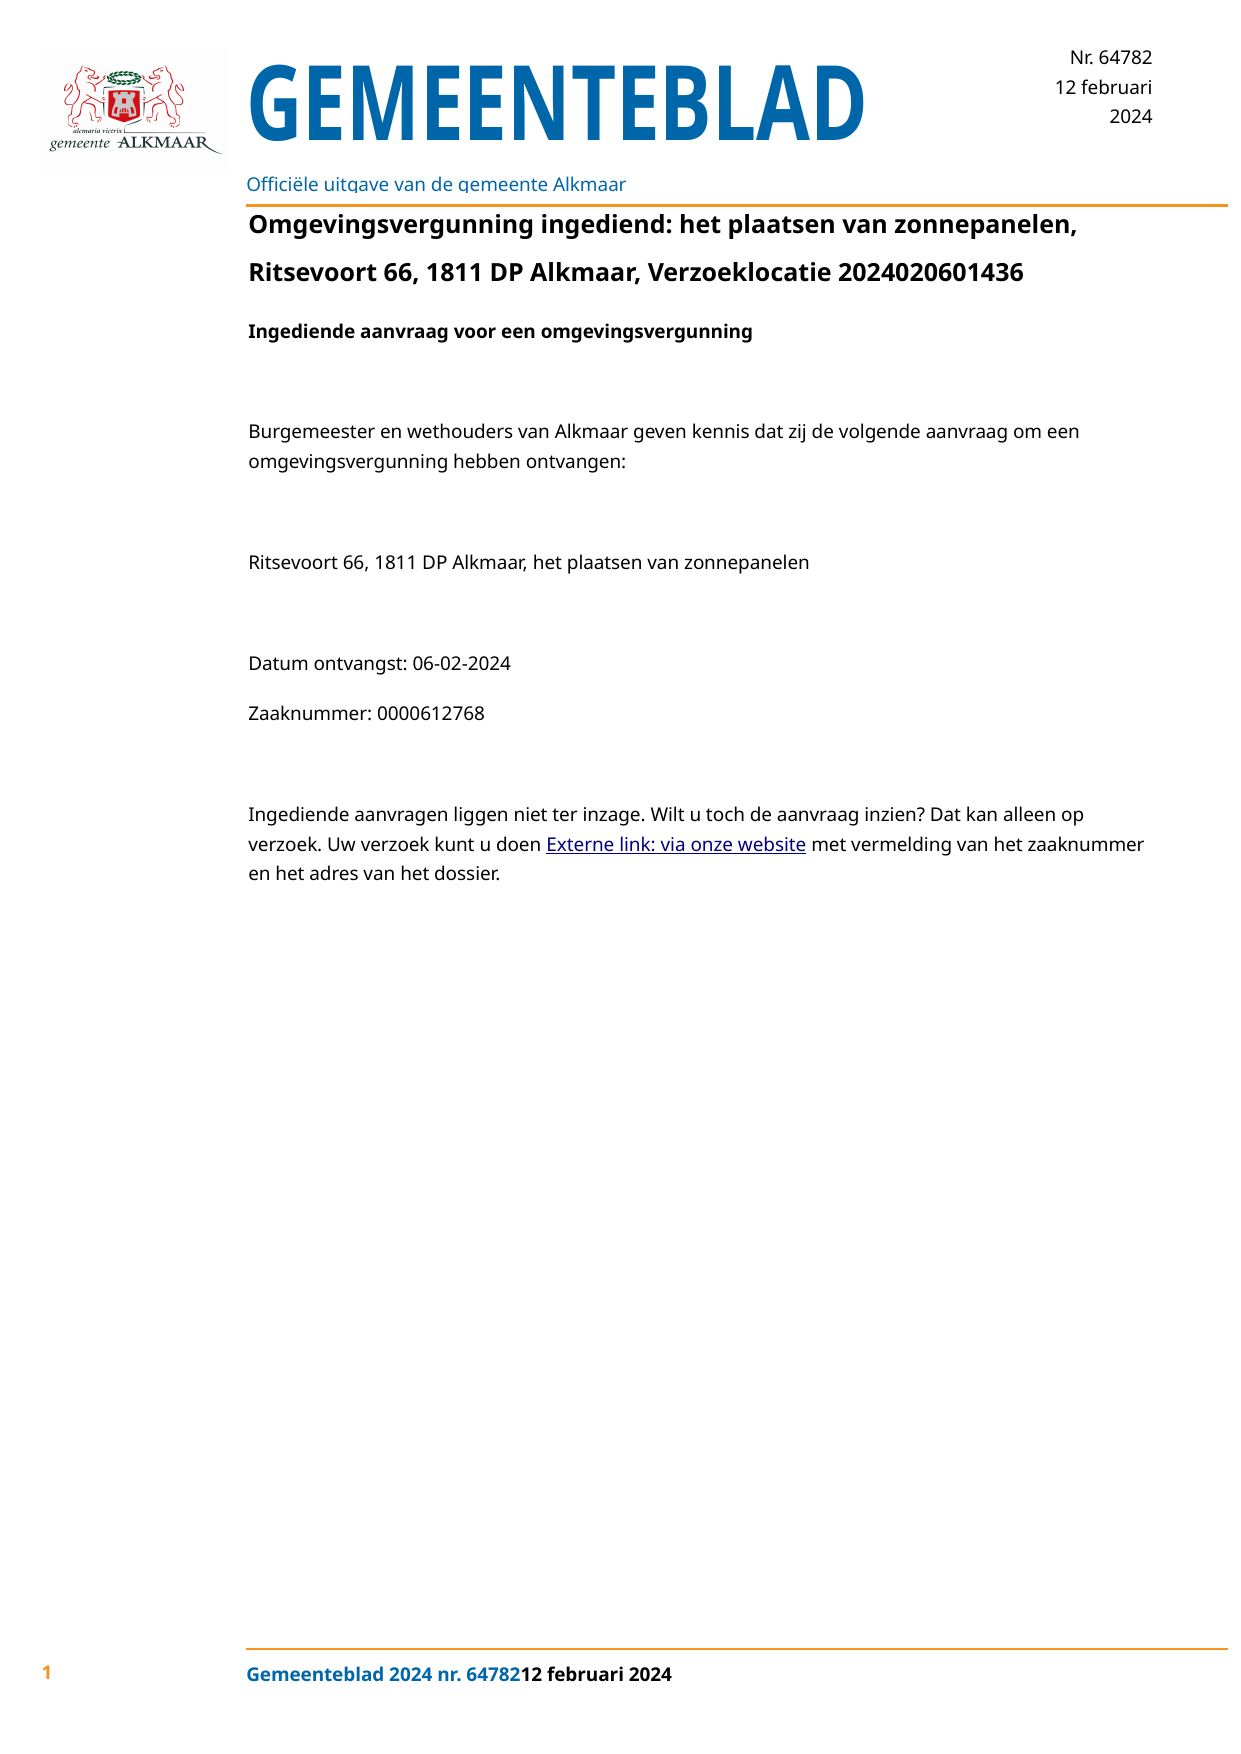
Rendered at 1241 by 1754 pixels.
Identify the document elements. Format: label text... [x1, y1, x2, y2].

text Ritsevoort 66, 1811 DP Alkmaar, het plaatsen van zonnepanelen [248, 549, 1152, 575]
text Burgemeester en wethouders van Alkmaar geven kennis dat zij de volgende aanvraag om een omgevingsvergunning hebben ontvangen: [248, 419, 1152, 474]
text Datum ontvangst: 06-02-2024 [248, 650, 1152, 676]
text Omgevingsvergunning ingediend: het plaatsen van zonnepanelen, Ritsevoort 66, 1811 DP Alkmaar, Verzoeklocatie 2024020601436 [248, 207, 1152, 288]
text Ingediende aanvragen liggen niet ter inzage. Wilt u toch de aanvraag inzien? Dat kan alleen op verzoek. Uw verzoek kunt u doen Externe link: via onze website met vermelding van het zaaknummer en het adres van het dossier. [248, 801, 1152, 886]
text Zaaknummer: 0000612768 [248, 700, 1152, 726]
picture [41, 47, 231, 172]
text Ingediende aanvraag voor een omgevingsvergunning [248, 318, 1152, 344]
